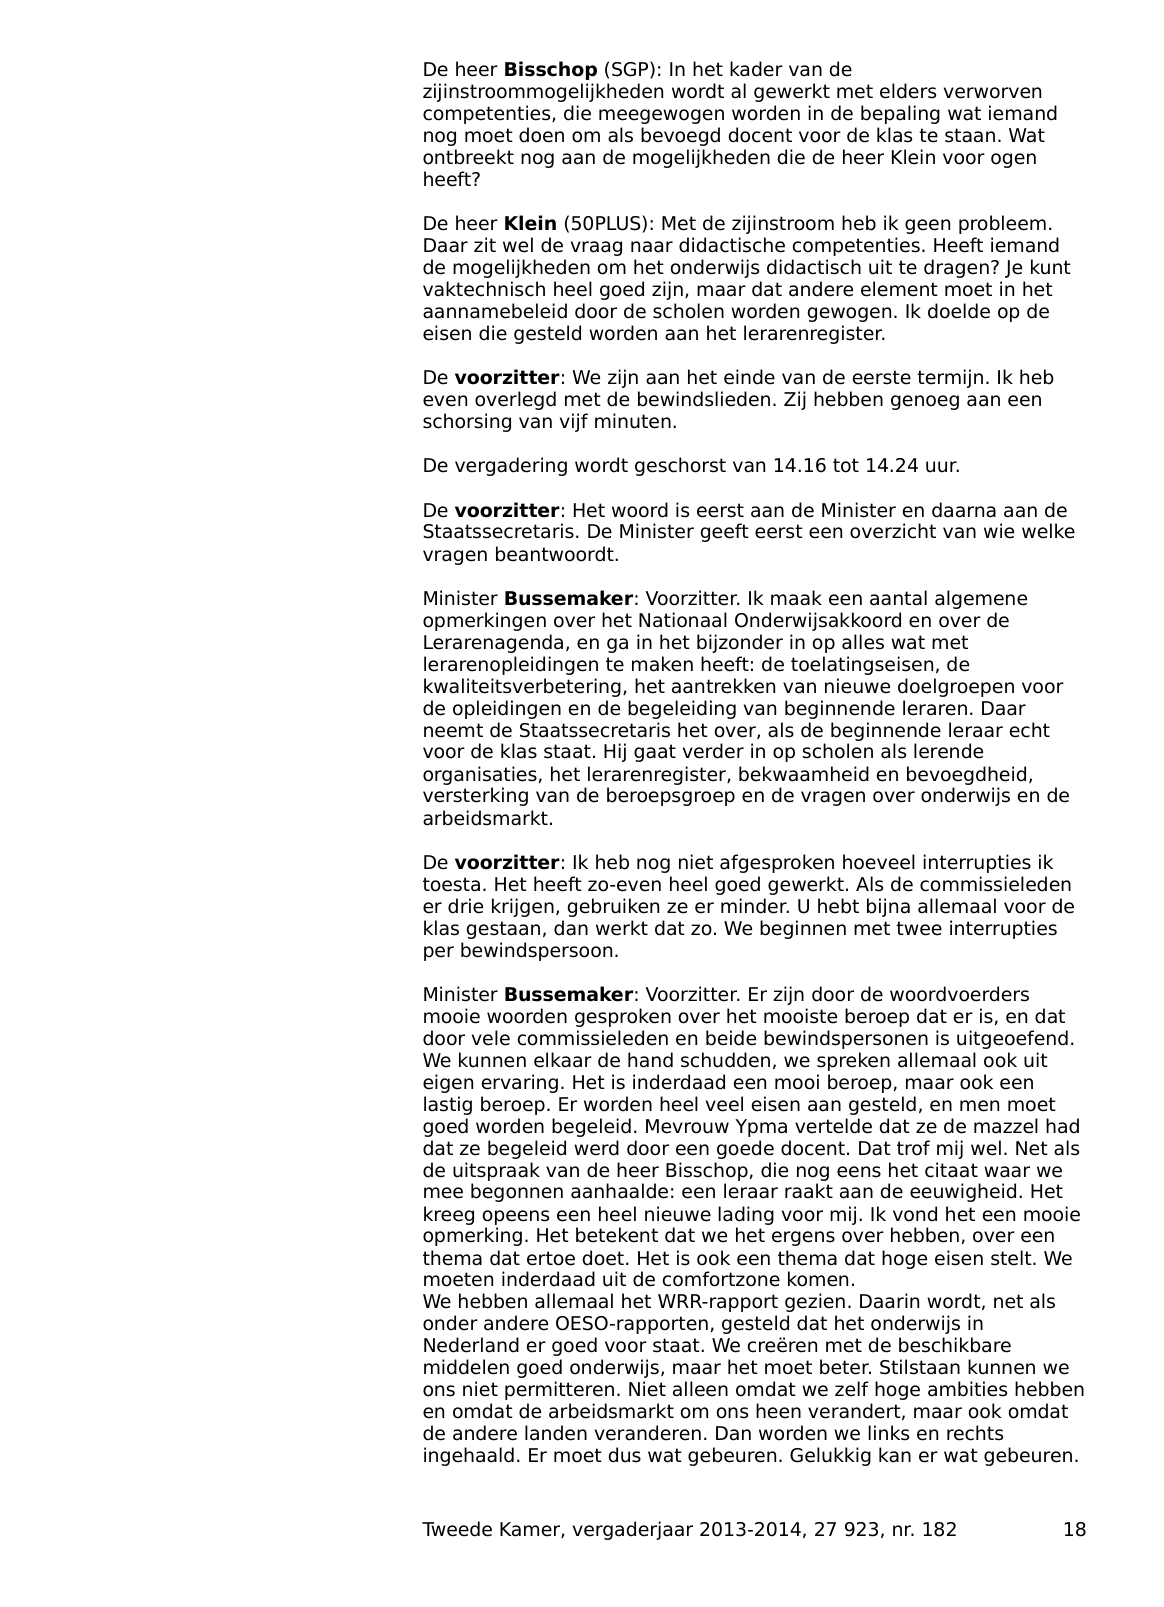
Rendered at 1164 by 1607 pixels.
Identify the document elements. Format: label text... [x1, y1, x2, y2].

text We hebben allemaal het WRR-rapport gezien. Daarin wordt, net als onder andere OESO-rapporten, gesteld dat het onderwijs in Nederland er goed voor staat. We creëren met de beschikbare middelen goed onderwijs, maar het moet beter. Stilstaan kunnen we ons niet permitteren. Niet alleen omdat we zelf hoge ambities hebben en omdat de arbeidsmarkt om ons heen verandert, maar ook omdat de andere landen veranderen. Dan worden we links en rechts ingehaald. Er moet dus wat gebeuren. Gelukkig kan er wat gebeuren. [422, 1291, 1087, 1467]
text De voorzitter: Ik heb nog niet afgesproken hoeveel interrupties ik toesta. Het heeft zo-even heel goed gewerkt. Als de commissieleden er drie krijgen, gebruiken ze er minder. U hebt bijna allemaal voor de klas gestaan, dan werkt dat zo. We beginnen met twee interrupties per bewindspersoon. [422, 852, 1087, 961]
text De heer Klein (50PLUS): Met de zijinstroom heb ik geen probleem. Daar zit wel de vraag naar didactische competenties. Heeft iemand de mogelijkheden om het onderwijs didactisch uit te dragen? Je kunt vaktechnisch heel goed zijn, maar dat andere element moet in het aannamebeleid door de scholen worden gewogen. Ik doelde op de eisen die gesteld worden aan het lerarenregister. [422, 213, 1087, 345]
text Minister Bussemaker: Voorzitter. Er zijn door de woordvoerders mooie woorden gesproken over het mooiste beroep dat er is, en dat door vele commissieleden en beide bewindspersonen is uitgeoefend. We kunnen elkaar de hand schudden, we spreken allemaal ook uit eigen ervaring. Het is inderdaad een mooi beroep, maar ook een lastig beroep. Er worden heel veel eisen aan gesteld, en men moet goed worden begeleid. Mevrouw Ypma vertelde dat ze de mazzel had dat ze begeleid werd door een goede docent. Dat trof mij wel. Net als de uitspraak van de heer Bisschop, die nog eens het citaat waar we mee begonnen aanhaalde: een leraar raakt aan de eeuwigheid. Het kreeg opeens een heel nieuwe lading voor mij. Ik vond het een mooie opmerking. Het betekent dat we het ergens over hebben, over een thema dat ertoe doet. Het is ook een thema dat hoge eisen stelt. We moeten inderdaad uit de comfortzone komen. [422, 984, 1087, 1291]
text De heer Bisschop (SGP): In het kader van de zijinstroommogelijkheden wordt al gewerkt met elders verworven competenties, die meegewogen worden in de bepaling wat iemand nog moet doen om als bevoegd docent voor de klas te staan. Wat ontbreekt nog aan de mogelijkheden die de heer Klein voor ogen heeft? [422, 59, 1087, 191]
text De vergadering wordt geschorst van 14.16 tot 14.24 uur. [422, 455, 1087, 477]
text De voorzitter: We zijn aan het einde van de eerste termijn. Ik heb even overlegd met de bewindslieden. Zij hebben genoeg aan een schorsing van vijf minuten. [422, 367, 1087, 433]
text Minister Bussemaker: Voorzitter. Ik maak een aantal algemene opmerkingen over het Nationaal Onderwijsakkoord en over de Lerarenagenda, en ga in het bijzonder in op alles wat met lerarenopleidingen te maken heeft: de toelatingseisen, de kwaliteitsverbetering, het aantrekken van nieuwe doelgroepen voor de opleidingen en de begeleiding van beginnende leraren. Daar neemt de Staatssecretaris het over, als de beginnende leraar echt voor de klas staat. Hij gaat verder in op scholen als lerende organisaties, het lerarenregister, bekwaamheid en bevoegdheid, versterking van de beroepsgroep en de vragen over onderwijs en de arbeidsmarkt. [422, 588, 1087, 829]
text De voorzitter: Het woord is eerst aan de Minister en daarna aan de Staatssecretaris. De Minister geeft eerst een overzicht van wie welke vragen beantwoordt. [422, 499, 1087, 565]
